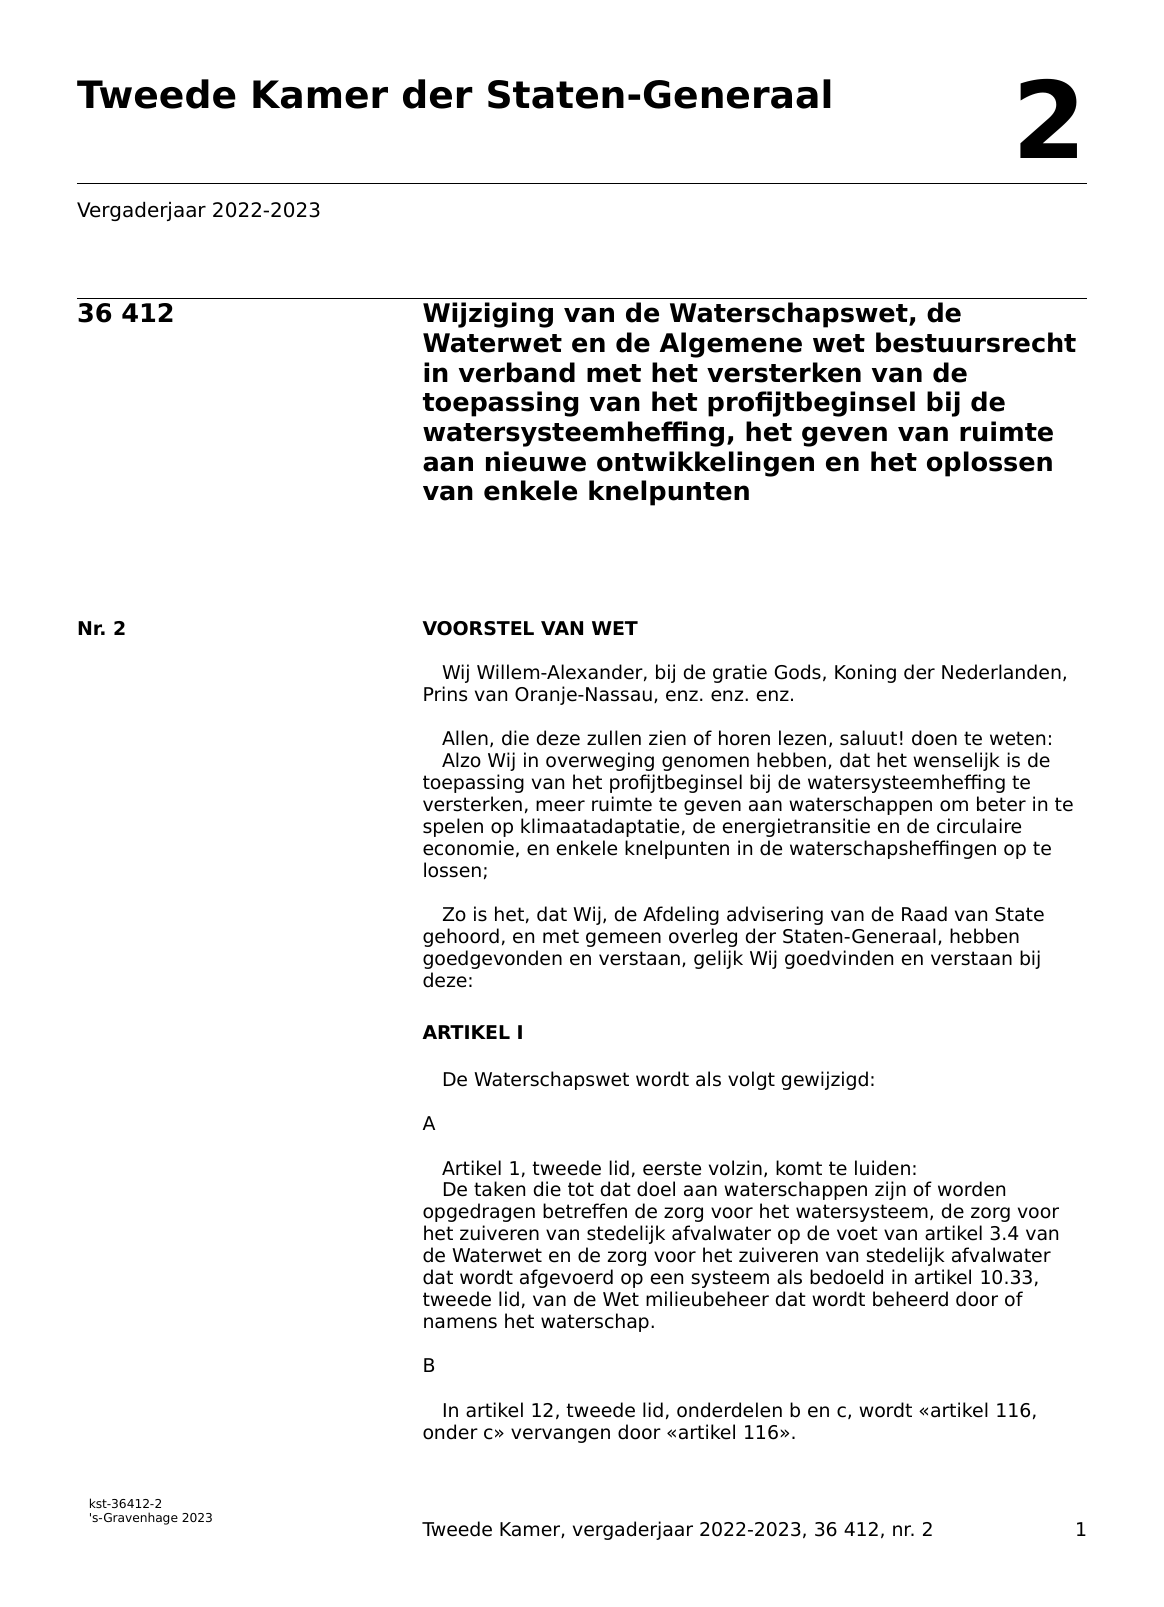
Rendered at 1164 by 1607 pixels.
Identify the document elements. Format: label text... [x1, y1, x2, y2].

text De taken die tot dat doel aan waterschappen zijn of worden opgedragen betreffen de zorg voor het watersysteem, de zorg voor het zuiveren van stedelijk afvalwater op de voet van artikel 3.4 van de Waterwet en de zorg voor het zuiveren van stedelijk afvalwater dat wordt afgevoerd op een systeem als bedoeld in artikel 10.33, tweede lid, van de Wet milieubeheer dat wordt beheerd door of namens het waterschap. [422, 1179, 1087, 1333]
text Artikel 1, tweede lid, eerste volzin, komt te luiden: [422, 1157, 1087, 1179]
table_header Tweede Kamer der Staten-Generaal [77, 59, 886, 183]
subtitle ARTIKEL I [422, 1022, 1087, 1044]
text A [422, 1113, 1087, 1135]
text Wij Willem-Alexander, bij de gratie Gods, Koning der Nederlanden, Prins van Oranje-Nassau, enz. enz. enz. [422, 662, 1087, 706]
subtitle Nr. 2 VOORSTEL VAN WET [77, 618, 1087, 640]
text In artikel 12, tweede lid, onderdelen b en c, wordt «artikel 116, onder c» vervangen door «artikel 116». [422, 1399, 1087, 1443]
text Alzo Wij in overweging genomen hebben, dat het wenselijk is de toepassing van het profijtbeginsel bij de watersysteemheffing te versterken, meer ruimte te geven aan waterschappen om beter in te spelen op klimaatadaptatie, de energietransitie en de circulaire economie, en enkele knelpunten in de waterschapsheffingen op te lossen; [422, 750, 1087, 882]
text Allen, die deze zullen zien of horen lezen, saluut! doen te weten: [422, 728, 1087, 750]
table_cell Vergaderjaar 2022-2023 [77, 184, 1087, 298]
subtitle 36 412 Wijziging van de Waterschapswet, de Waterwet en de Algemene wet bestuursrecht in verband met het versterken van de toepassing van het profijtbeginsel bij de watersysteemheffing, het geven van ruimte aan nieuwe ontwikkelingen en het oplossen van enkele knelpunten [77, 299, 1087, 507]
table_header 2 [886, 59, 1087, 183]
text 's-Gravenhage 2023 [88, 1511, 323, 1525]
text Zo is het, dat Wij, de Afdeling advisering van de Raad van State gehoord, en met gemeen overleg der Staten-Generaal, hebben goedgevonden en verstaan, gelijk Wij goedvinden en verstaan bij deze: [422, 904, 1087, 992]
text De Waterschapswet wordt als volgt gewijzigd: [422, 1069, 1087, 1091]
text kst-36412-2 [88, 1497, 323, 1511]
text B [422, 1355, 1087, 1377]
